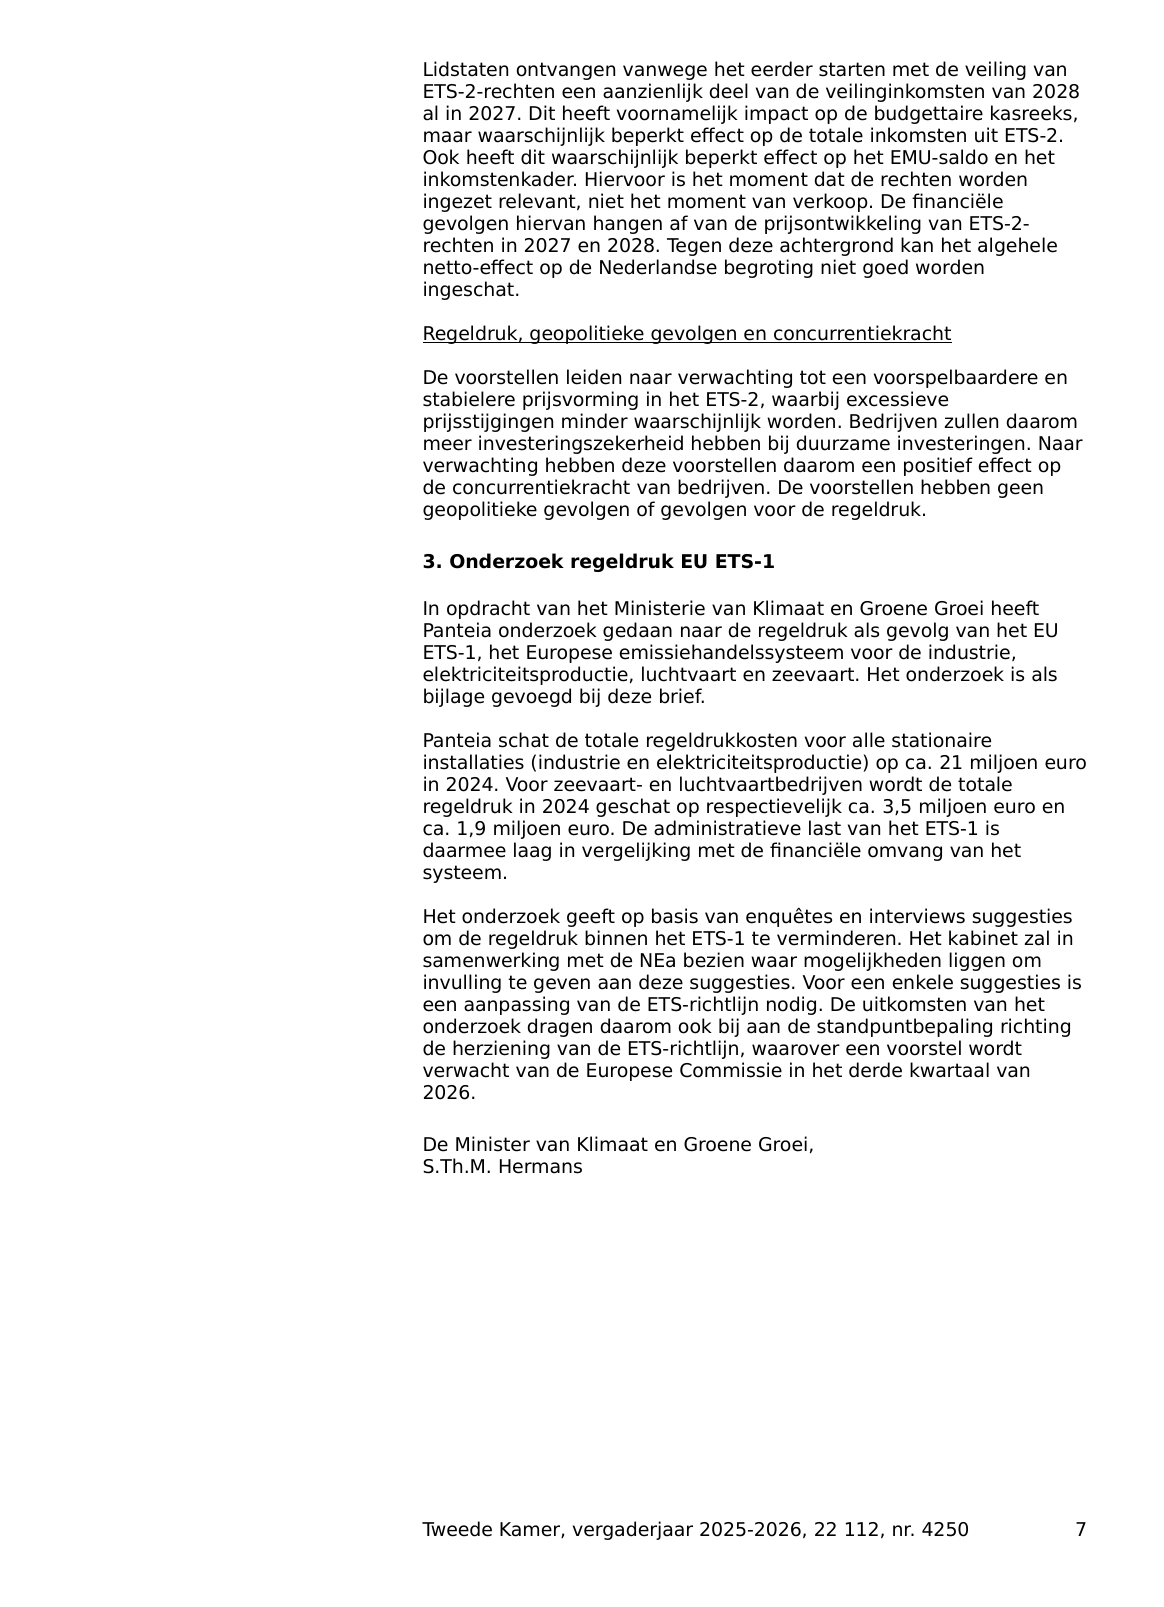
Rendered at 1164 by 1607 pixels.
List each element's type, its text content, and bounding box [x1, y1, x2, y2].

text De voorstellen leiden naar verwachting tot een voorspelbaardere en stabielere prijsvorming in het ETS-2, waarbij excessieve prijsstijgingen minder waarschijnlijk worden. Bedrijven zullen daarom meer investeringszekerheid hebben bij duurzame investeringen. Naar verwachting hebben deze voorstellen daarom een positief effect op de concurrentiekracht van bedrijven. De voorstellen hebben geen geopolitieke gevolgen of gevolgen voor de regeldruk. [422, 367, 1087, 521]
text Het onderzoek geeft op basis van enquêtes en interviews suggesties om de regeldruk binnen het ETS-1 te verminderen. Het kabinet zal in samenwerking met de NEa bezien waar mogelijkheden liggen om invulling te geven aan deze suggesties. Voor een enkele suggesties is een aanpassing van de ETS-richtlijn nodig. De uitkomsten van het onderzoek dragen daarom ook bij aan de standpuntbepaling richting de herziening van de ETS-richtlijn, waarover een voorstel wordt verwacht van de Europese Commissie in het derde kwartaal van 2026. [422, 906, 1087, 1104]
subtitle Regeldruk, geopolitieke gevolgen en concurrentiekracht [422, 323, 1087, 345]
text Panteia schat de totale regeldrukkosten voor alle stationaire installaties (industrie en elektriciteitsproductie) op ca. 21 miljoen euro in 2024. Voor zeevaart- en luchtvaartbedrijven wordt de totale regeldruk in 2024 geschat op respectievelijk ca. 3,5 miljoen euro en ca. 1,9 miljoen euro. De administratieve last van het ETS-1 is daarmee laag in vergelijking met de financiële omvang van het systeem. [422, 730, 1087, 884]
subtitle 3. Onderzoek regeldruk EU ETS-1 [422, 551, 1087, 573]
text Lidstaten ontvangen vanwege het eerder starten met de veiling van ETS-2-rechten een aanzienlijk deel van de veilinginkomsten van 2028 al in 2027. Dit heeft voornamelijk impact op de budgettaire kasreeks, maar waarschijnlijk beperkt effect op de totale inkomsten uit ETS-2. Ook heeft dit waarschijnlijk beperkt effect op het EMU-saldo en het inkomstenkader. Hiervoor is het moment dat de rechten worden ingezet relevant, niet het moment van verkoop. De financiële gevolgen hiervan hangen af van de prijsontwikkeling van ETS-2-rechten in 2027 en 2028. Tegen deze achtergrond kan het algehele netto-effect op de Nederlandse begroting niet goed worden ingeschat. [422, 59, 1087, 301]
text In opdracht van het Ministerie van Klimaat en Groene Groei heeft Panteia onderzoek gedaan naar de regeldruk als gevolg van het EU ETS-1, het Europese emissiehandelssysteem voor de industrie, elektriciteitsproductie, luchtvaart en zeevaart. Het onderzoek is als bijlage gevoegd bij deze brief. [422, 598, 1087, 708]
text De Minister van Klimaat en Groene Groei, S.Th.M. Hermans [422, 1134, 1087, 1178]
